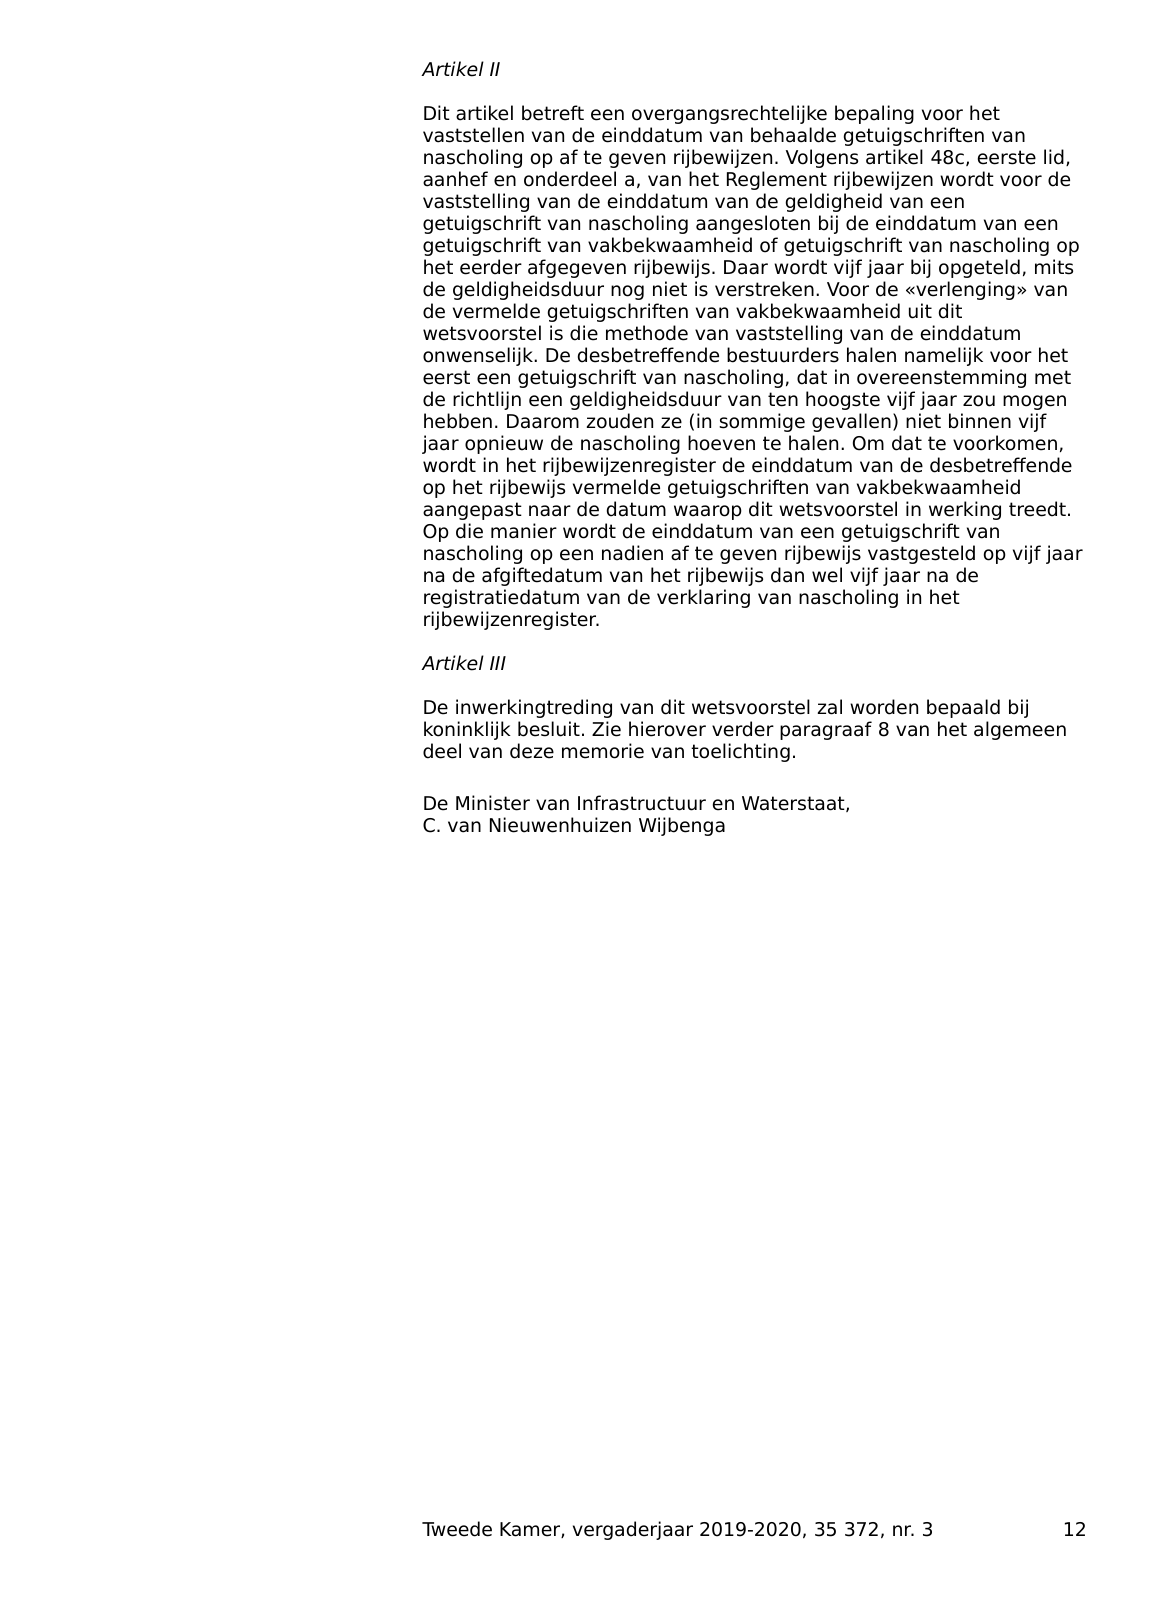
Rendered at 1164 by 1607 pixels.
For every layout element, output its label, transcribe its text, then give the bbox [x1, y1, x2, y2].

subtitle Artikel II [422, 59, 1087, 81]
text De inwerkingtreding van dit wetsvoorstel zal worden bepaald bij koninklijk besluit. Zie hierover verder paragraaf 8 van het algemeen deel van deze memorie van toelichting. [422, 697, 1087, 763]
text Dit artikel betreft een overgangsrechtelijke bepaling voor het vaststellen van de einddatum van behaalde getuigschriften van nascholing op af te geven rijbewijzen. Volgens artikel 48c, eerste lid, aanhef en onderdeel a, van het Reglement rijbewijzen wordt voor de vaststelling van de einddatum van de geldigheid van een getuigschrift van nascholing aangesloten bij de einddatum van een getuigschrift van vakbekwaamheid of getuigschrift van nascholing op het eerder afgegeven rijbewijs. Daar wordt vijf jaar bij opgeteld, mits de geldigheidsduur nog niet is verstreken. Voor de «verlenging» van de vermelde getuigschriften van vakbekwaamheid uit dit wetsvoorstel is die methode van vaststelling van de einddatum onwenselijk. De desbetreffende bestuurders halen namelijk voor het eerst een getuigschrift van nascholing, dat in overeenstemming met de richtlijn een geldigheidsduur van ten hoogste vijf jaar zou mogen hebben. Daarom zouden ze (in sommige gevallen) niet binnen vijf jaar opnieuw de nascholing hoeven te halen. Om dat te voorkomen, wordt in het rijbewijzenregister de einddatum van de desbetreffende op het rijbewijs vermelde getuigschriften van vakbekwaamheid aangepast naar de datum waarop dit wetsvoorstel in werking treedt. Op die manier wordt de einddatum van een getuigschrift van nascholing op een nadien af te geven rijbewijs vastgesteld op vijf jaar na de afgiftedatum van het rijbewijs dan wel vijf jaar na de registratiedatum van de verklaring van nascholing in het rijbewijzenregister. [422, 103, 1087, 631]
text De Minister van Infrastructuur en Waterstaat, C. van Nieuwenhuizen Wijbenga [422, 793, 1087, 837]
subtitle Artikel III [422, 653, 1087, 675]
